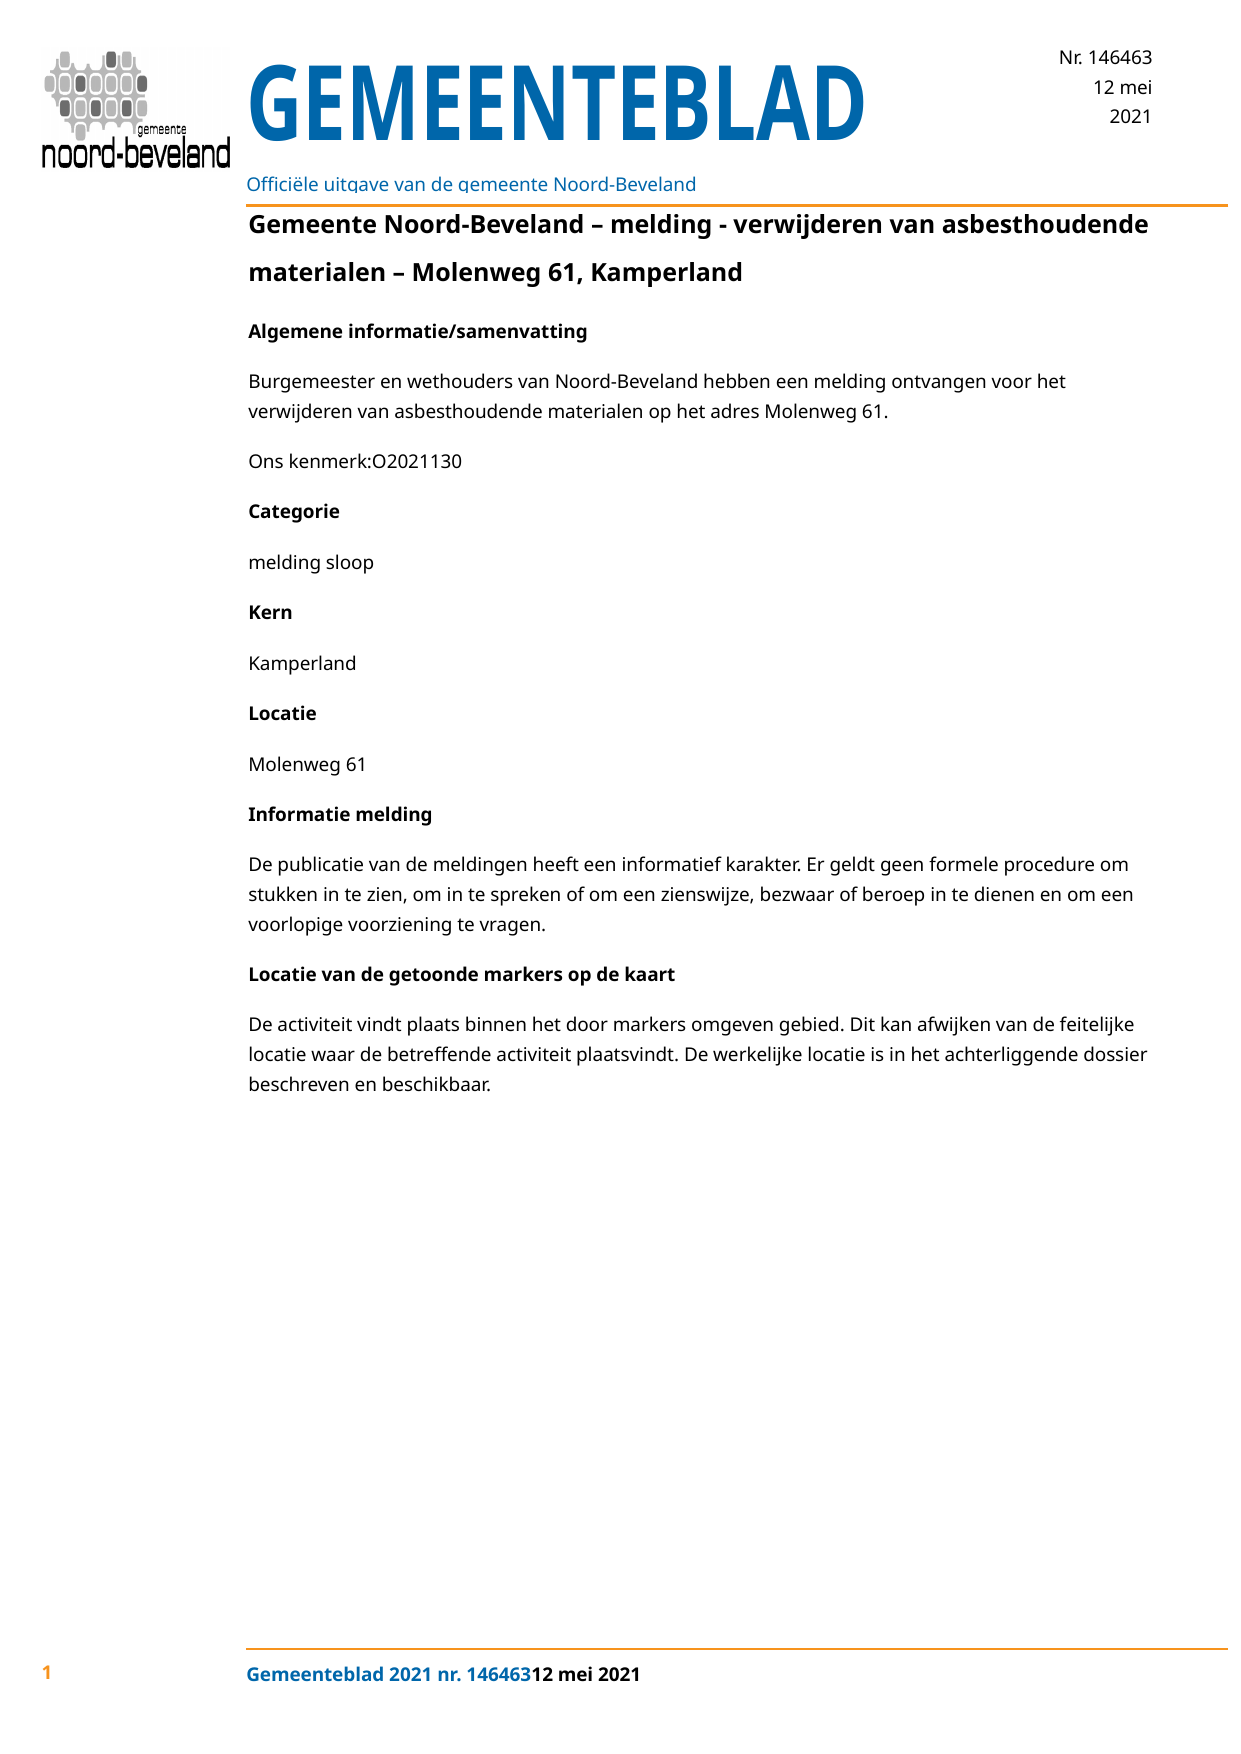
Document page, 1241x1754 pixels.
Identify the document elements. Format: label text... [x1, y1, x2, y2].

picture [41, 47, 231, 172]
text De publicatie van de meldingen heeft een informatief karakter. Er geldt geen formele procedure om stukken in te zien, om in te spreken of om een zienswijze, bezwaar of beroep in te dienen en om een voorlopige voorziening te vragen. [248, 852, 1152, 937]
text Algemene informatie/samenvatting [248, 318, 1152, 344]
text Categorie [248, 499, 1152, 524]
text Kern [248, 599, 1152, 625]
text Gemeente Noord-Beveland – melding - verwijderen van asbesthoudende materialen – Molenweg 61, Kamperland [248, 207, 1152, 288]
text Informatie melding [248, 801, 1152, 827]
text De activiteit vindt plaats binnen het door markers omgeven gebied. Dit kan afwijken van de feitelijke locatie waar de betreffende activiteit plaatsvindt. De werkelijke locatie is in het achterliggende dossier beschreven en beschikbaar. [248, 1012, 1152, 1097]
text Kamperland [248, 650, 1152, 676]
text Locatie van de getoonde markers op de kaart [248, 961, 1152, 987]
text Molenweg 61 [248, 751, 1152, 777]
text Ons kenmerk:O2021130 [248, 448, 1152, 474]
text melding sloop [248, 549, 1152, 575]
text Locatie [248, 700, 1152, 726]
text Burgemeester en wethouders van Noord-Beveland hebben een melding ontvangen voor het verwijderen van asbesthoudende materialen op het adres Molenweg 61. [248, 368, 1152, 424]
